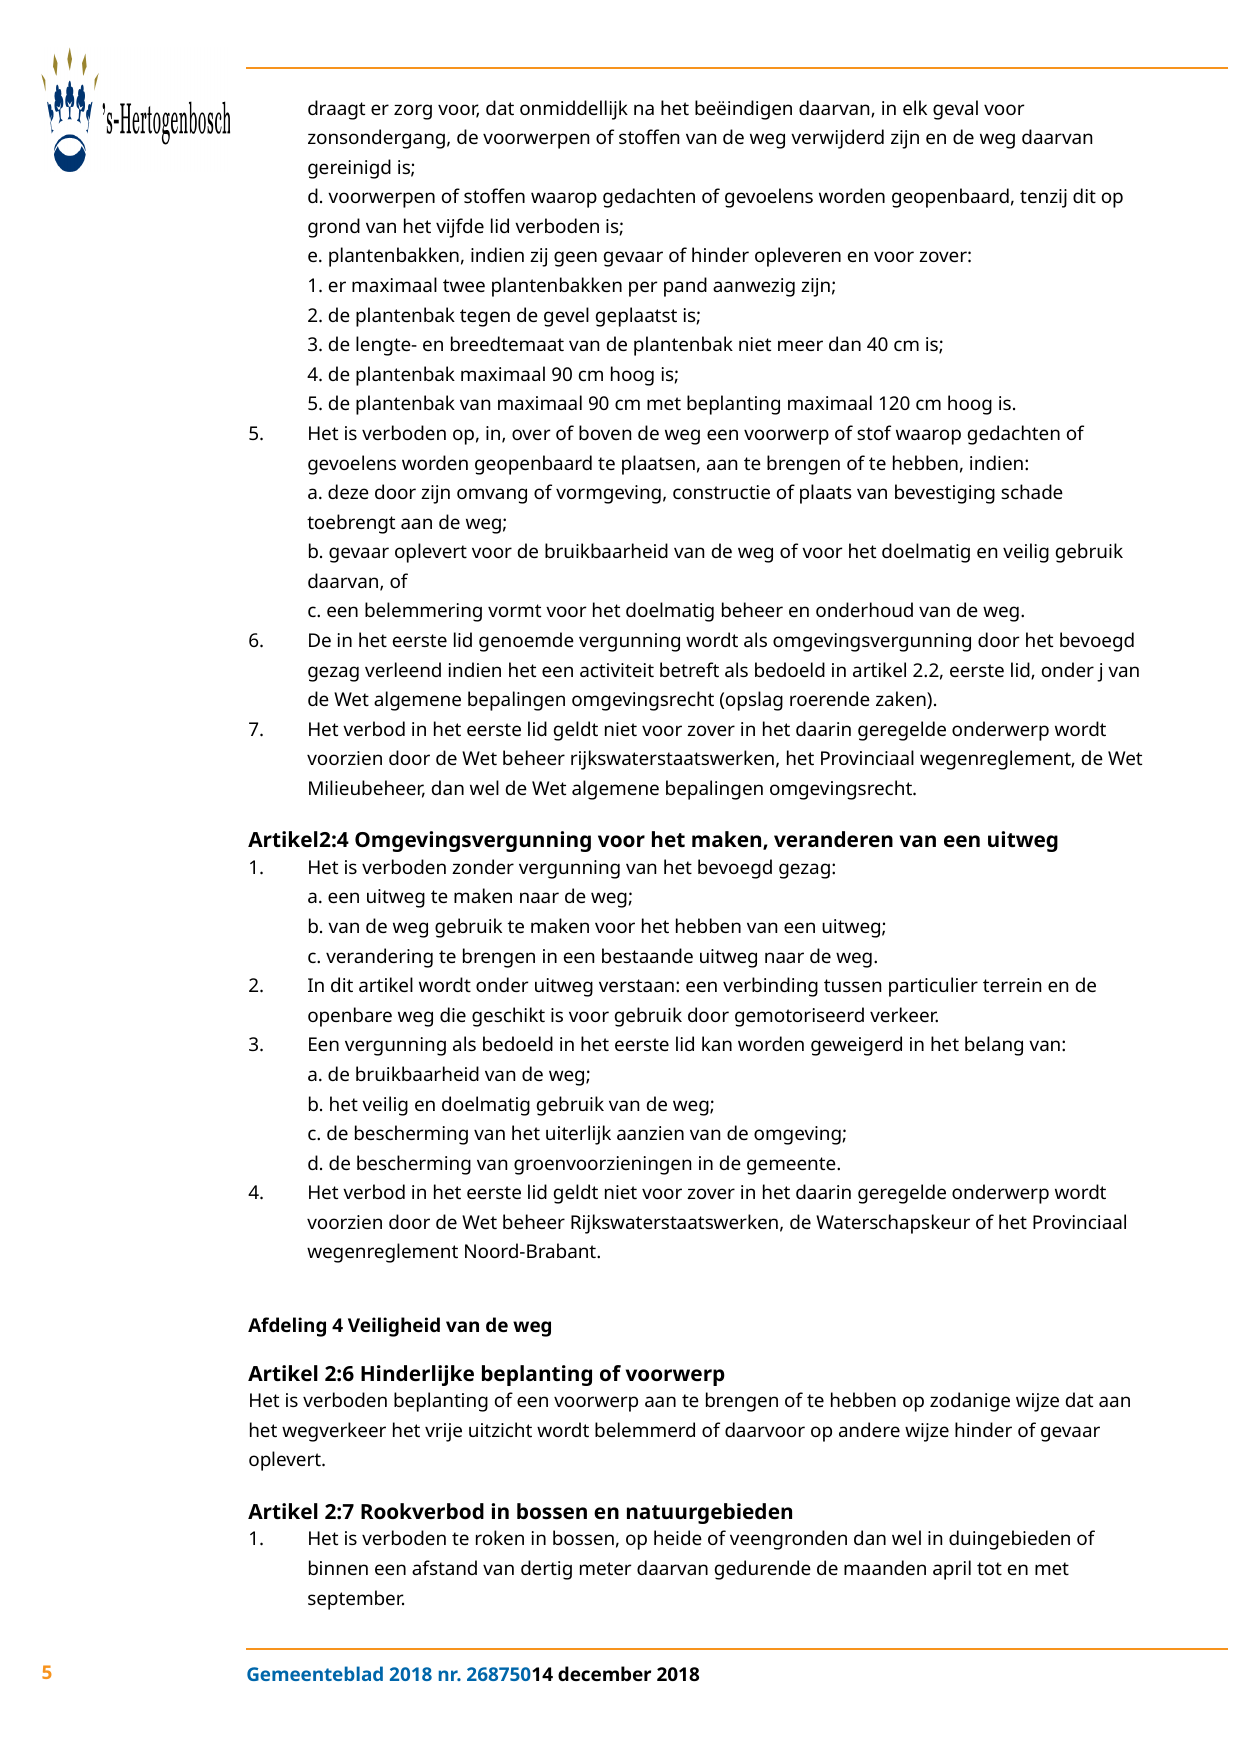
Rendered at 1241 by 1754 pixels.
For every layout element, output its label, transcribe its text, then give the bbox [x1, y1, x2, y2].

list Het verbod in het eerste lid geldt niet voor zover in het daarin geregelde onderwerp wordt voorzien door de Wet beheer Rijkswaterstaatswerken, de Waterschapskeur of het Provinciaal wegenreglement Noord-Brabant. [248, 1179, 1152, 1264]
list De in het eerste lid genoemde vergunning wordt als omgevingsvergunning door het bevoegd gezag verleend indien het een activiteit betreft als bedoeld in artikel 2.2, eerste lid, onder j van de Wet algemene bepalingen omgevingsrecht (opslag roerende zaken). [248, 627, 1152, 712]
list d. voorwerpen of stoffen waarop gedachten of gevoelens worden geopenbaard, tenzij dit op grond van het vijfde lid verboden is; [248, 183, 1152, 239]
list 3. de lengte- en breedtemaat van de plantenbak niet meer dan 40 cm is; [248, 331, 1152, 357]
list 1. er maximaal twee plantenbakken per pand aanwezig zijn; [248, 272, 1152, 298]
text Het is verboden beplanting of een voorwerp aan te brengen of te hebben op zodanige wijze dat aan het wegverkeer het vrije uitzicht wordt belemmerd of daarvoor op andere wijze hinder of gevaar oplevert. [248, 1387, 1152, 1472]
text Afdeling 4 Veiligheid van de weg [248, 1310, 1152, 1338]
list In dit artikel wordt onder uitweg verstaan: een verbinding tussen particulier terrein en de openbare weg die geschikt is voor gebruik door gemotoriseerd verkeer. [248, 972, 1152, 1028]
list 4. de plantenbak maximaal 90 cm hoog is; [248, 361, 1152, 387]
list c. verandering te brengen in een bestaande uitweg naar de weg. [248, 943, 1152, 968]
list c. een belemmering vormt voor het doelmatig beheer en onderhoud van de weg. [248, 598, 1152, 623]
list Het is verboden op, in, over of boven de weg een voorwerp of stof waarop gedachten of gevoelens worden geopenbaard te plaatsen, aan te brengen of te hebben, indien: [248, 420, 1152, 476]
list Het verbod in het eerste lid geldt niet voor zover in het daarin geregelde onderwerp wordt voorzien door de Wet beheer rijkswaterstaatswerken, het Provinciaal wegenreglement, de Wet Milieubeheer, dan wel de Wet algemene bepalingen omgevingsrecht. [248, 716, 1152, 801]
text Artikel 2:6 Hinderlijke beplanting of voorwerp [248, 1359, 1152, 1387]
list c. de bescherming van het uiterlijk aanzien van de omgeving; [248, 1120, 1152, 1146]
list 2. de plantenbak tegen de gevel geplaatst is; [248, 302, 1152, 328]
list d. de bescherming van groenvoorzieningen in de gemeente. [248, 1150, 1152, 1176]
list e. plantenbakken, indien zij geen gevaar of hinder opleveren en voor zover: [248, 243, 1152, 268]
list b. van de weg gebruik te maken voor het hebben van een uitweg; [248, 913, 1152, 939]
list a. deze door zijn omvang of vormgeving, constructie of plaats van bevestiging schade toebrengt aan de weg; [248, 479, 1152, 535]
list Een vergunning als bedoeld in het eerste lid kan worden geweigerd in het belang van: [248, 1032, 1152, 1057]
list Het is verboden te roken in bossen, op heide of veengronden dan wel in duingebieden of binnen een afstand van dertig meter daarvan gedurende de maanden april tot en met september. [248, 1526, 1152, 1610]
list Het is verboden zonder vergunning van het bevoegd gezag: [248, 854, 1152, 880]
list draagt er zorg voor, dat onmiddellijk na het beëindigen daarvan, in elk geval voor zonsondergang, de voorwerpen of stoffen van de weg verwijderd zijn en de weg daarvan gereinigd is; [248, 95, 1152, 180]
text Artikel 2:7 Rookverbod in bossen en natuurgebieden [248, 1497, 1152, 1526]
picture [41, 47, 231, 172]
list b. gevaar oplevert voor de bruikbaarheid van de weg of voor het doelmatig en veilig gebruik daarvan, of [248, 538, 1152, 594]
list a. de bruikbaarheid van de weg; [248, 1061, 1152, 1087]
text Artikel2:4 Omgevingsvergunning voor het maken, veranderen van een uitweg [248, 826, 1152, 854]
list 5. de plantenbak van maximaal 90 cm met beplanting maximaal 120 cm hoog is. [248, 391, 1152, 416]
list a. een uitweg te maken naar de weg; [248, 884, 1152, 909]
list b. het veilig en doelmatig gebruik van de weg; [248, 1091, 1152, 1116]
